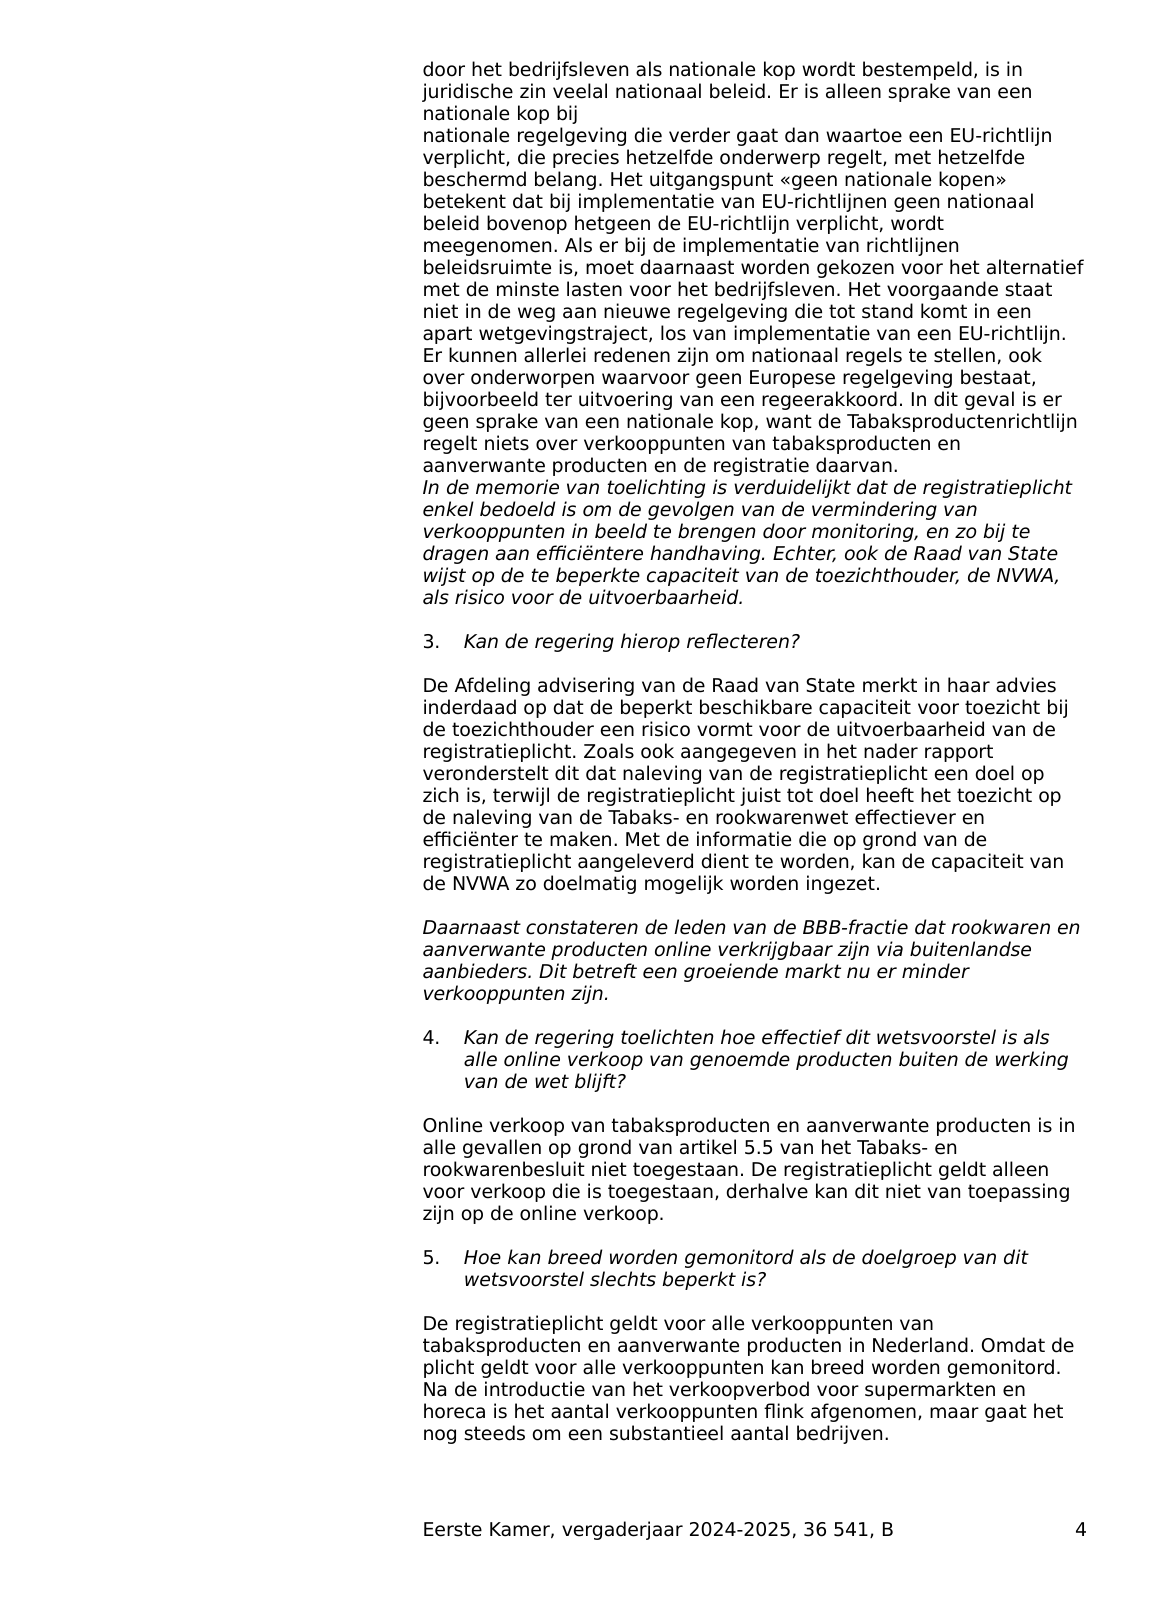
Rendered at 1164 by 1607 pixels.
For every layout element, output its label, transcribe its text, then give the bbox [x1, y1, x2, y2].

text nationale regelgeving die verder gaat dan waartoe een EU-richtlijn verplicht, die precies hetzelfde onderwerp regelt, met hetzelfde beschermd belang. Het uitgangspunt «geen nationale kopen» betekent dat bij implementatie van EU-richtlijnen geen nationaal beleid bovenop hetgeen de EU-richtlijn verplicht, wordt meegenomen. Als er bij de implementatie van richtlijnen beleidsruimte is, moet daarnaast worden gekozen voor het alternatief met de minste lasten voor het bedrijfsleven. Het voorgaande staat niet in de weg aan nieuwe regelgeving die tot stand komt in een apart wetgevingstraject, los van implementatie van een EU-richtlijn. Er kunnen allerlei redenen zijn om nationaal regels te stellen, ook over onderworpen waarvoor geen Europese regelgeving bestaat, bijvoorbeeld ter uitvoering van een regeerakkoord. In dit geval is er geen sprake van een nationale kop, want de Tabaksproductenrichtlijn regelt niets over verkooppunten van tabaksproducten en aanverwante producten en de registratie daarvan. [422, 125, 1087, 477]
text Daarnaast constateren de leden van de BBB-fractie dat rookwaren en aanverwante producten online verkrijgbaar zijn via buitenlandse aanbieders. Dit betreft een groeiende markt nu er minder verkooppunten zijn. [422, 917, 1087, 1005]
text 5. Hoe kan breed worden gemonitord als de doelgroep van dit wetsvoorstel slechts beperkt is? [422, 1247, 1087, 1291]
text door het bedrijfsleven als nationale kop wordt bestempeld, is in juridische zin veelal nationaal beleid. Er is alleen sprake van een nationale kop bij [422, 59, 1087, 125]
text 4. Kan de regering toelichten hoe effectief dit wetsvoorstel is als alle online verkoop van genoemde producten buiten de werking van de wet blijft? [422, 1027, 1087, 1093]
text Online verkoop van tabaksproducten en aanverwante producten is in alle gevallen op grond van artikel 5.5 van het Tabaks- en rookwarenbesluit niet toegestaan. De registratieplicht geldt alleen voor verkoop die is toegestaan, derhalve kan dit niet van toepassing zijn op de online verkoop. [422, 1115, 1087, 1225]
text 3. Kan de regering hierop reflecteren? [422, 631, 1087, 653]
text De Afdeling advisering van de Raad van State merkt in haar advies inderdaad op dat de beperkt beschikbare capaciteit voor toezicht bij de toezichthouder een risico vormt voor de uitvoerbaarheid van de registratieplicht. Zoals ook aangegeven in het nader rapport veronderstelt dit dat naleving van de registratieplicht een doel op zich is, terwijl de registratieplicht juist tot doel heeft het toezicht op de naleving van de Tabaks- en rookwarenwet effectiever en efficiënter te maken. Met de informatie die op grond van de registratieplicht aangeleverd dient te worden, kan de capaciteit van de NVWA zo doelmatig mogelijk worden ingezet. [422, 675, 1087, 895]
text In de memorie van toelichting is verduidelijkt dat de registratieplicht enkel bedoeld is om de gevolgen van de vermindering van verkooppunten in beeld te brengen door monitoring, en zo bij te dragen aan efficiëntere handhaving. Echter, ook de Raad van State wijst op de te beperkte capaciteit van de toezichthouder, de NVWA, als risico voor de uitvoerbaarheid. [422, 477, 1087, 608]
text De registratieplicht geldt voor alle verkooppunten van tabaksproducten en aanverwante producten in Nederland. Omdat de plicht geldt voor alle verkooppunten kan breed worden gemonitord. Na de introductie van het verkoopverbod voor supermarkten en horeca is het aantal verkooppunten flink afgenomen, maar gaat het nog steeds om een substantieel aantal bedrijven. [422, 1313, 1087, 1445]
